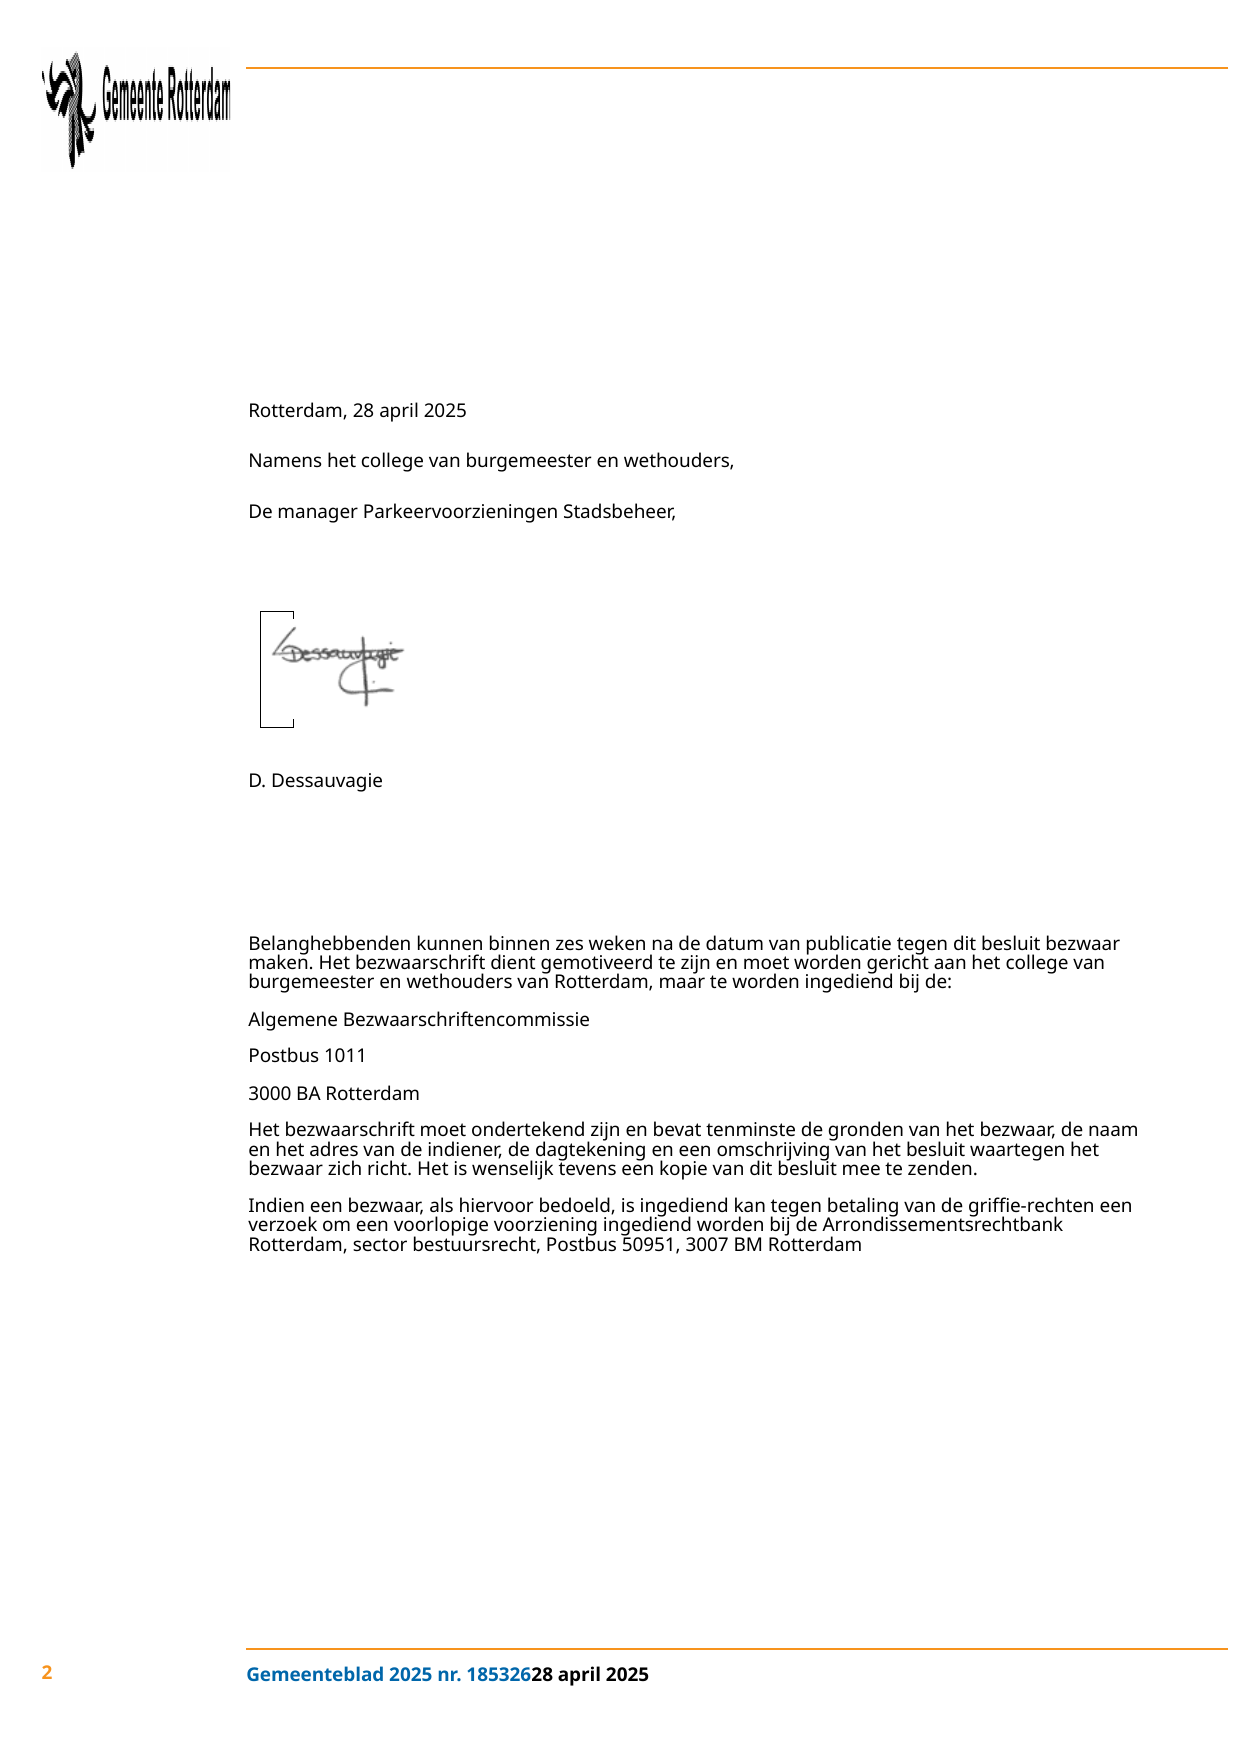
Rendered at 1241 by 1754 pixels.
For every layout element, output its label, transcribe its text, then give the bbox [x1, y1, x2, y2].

picture [268, 619, 417, 719]
text Postbus 1011 [248, 1047, 1152, 1067]
text Het bezwaarschrift moet ondertekend zijn en bevat tenminste de gronden van het bezwaar, de naam en het adres van de indiener, de dagtekening en een omschrijving van het besluit waartegen het bezwaar zich richt. Het is wenselijk tevens een kopie van dit besluit mee te zenden. [248, 1121, 1152, 1179]
text D. Dessauvagie [248, 767, 1152, 793]
text 3000 BA Rotterdam [248, 1084, 1152, 1104]
text Algemene Bezwaarschriftencommissie [248, 1011, 1152, 1030]
text De manager Parkeervoorzieningen Stadsbeheer, [248, 498, 1152, 524]
picture [41, 47, 231, 172]
text Belanghebbenden kunnen binnen zes weken na de datum van publicatie tegen dit besluit bezwaar maken. Het bezwaarschrift dient gemotiveerd te zijn en moet worden gericht aan het college van burgemeester en wethouders van Rotterdam, maar te worden ingediend bij de: [248, 935, 1152, 993]
text Rotterdam, 28 april 2025 [248, 397, 1152, 423]
text Namens het college van burgemeester en wethouders, [248, 448, 1152, 473]
text Indien een bezwaar, als hiervoor bedoeld, is ingediend kan tegen betaling van de griffie-rechten een verzoek om een voorlopige voorziening ingediend worden bij de Arrondissementsrechtbank Rotterdam, sector bestuursrecht, Postbus 50951, 3007 BM Rotterdam [248, 1197, 1152, 1255]
